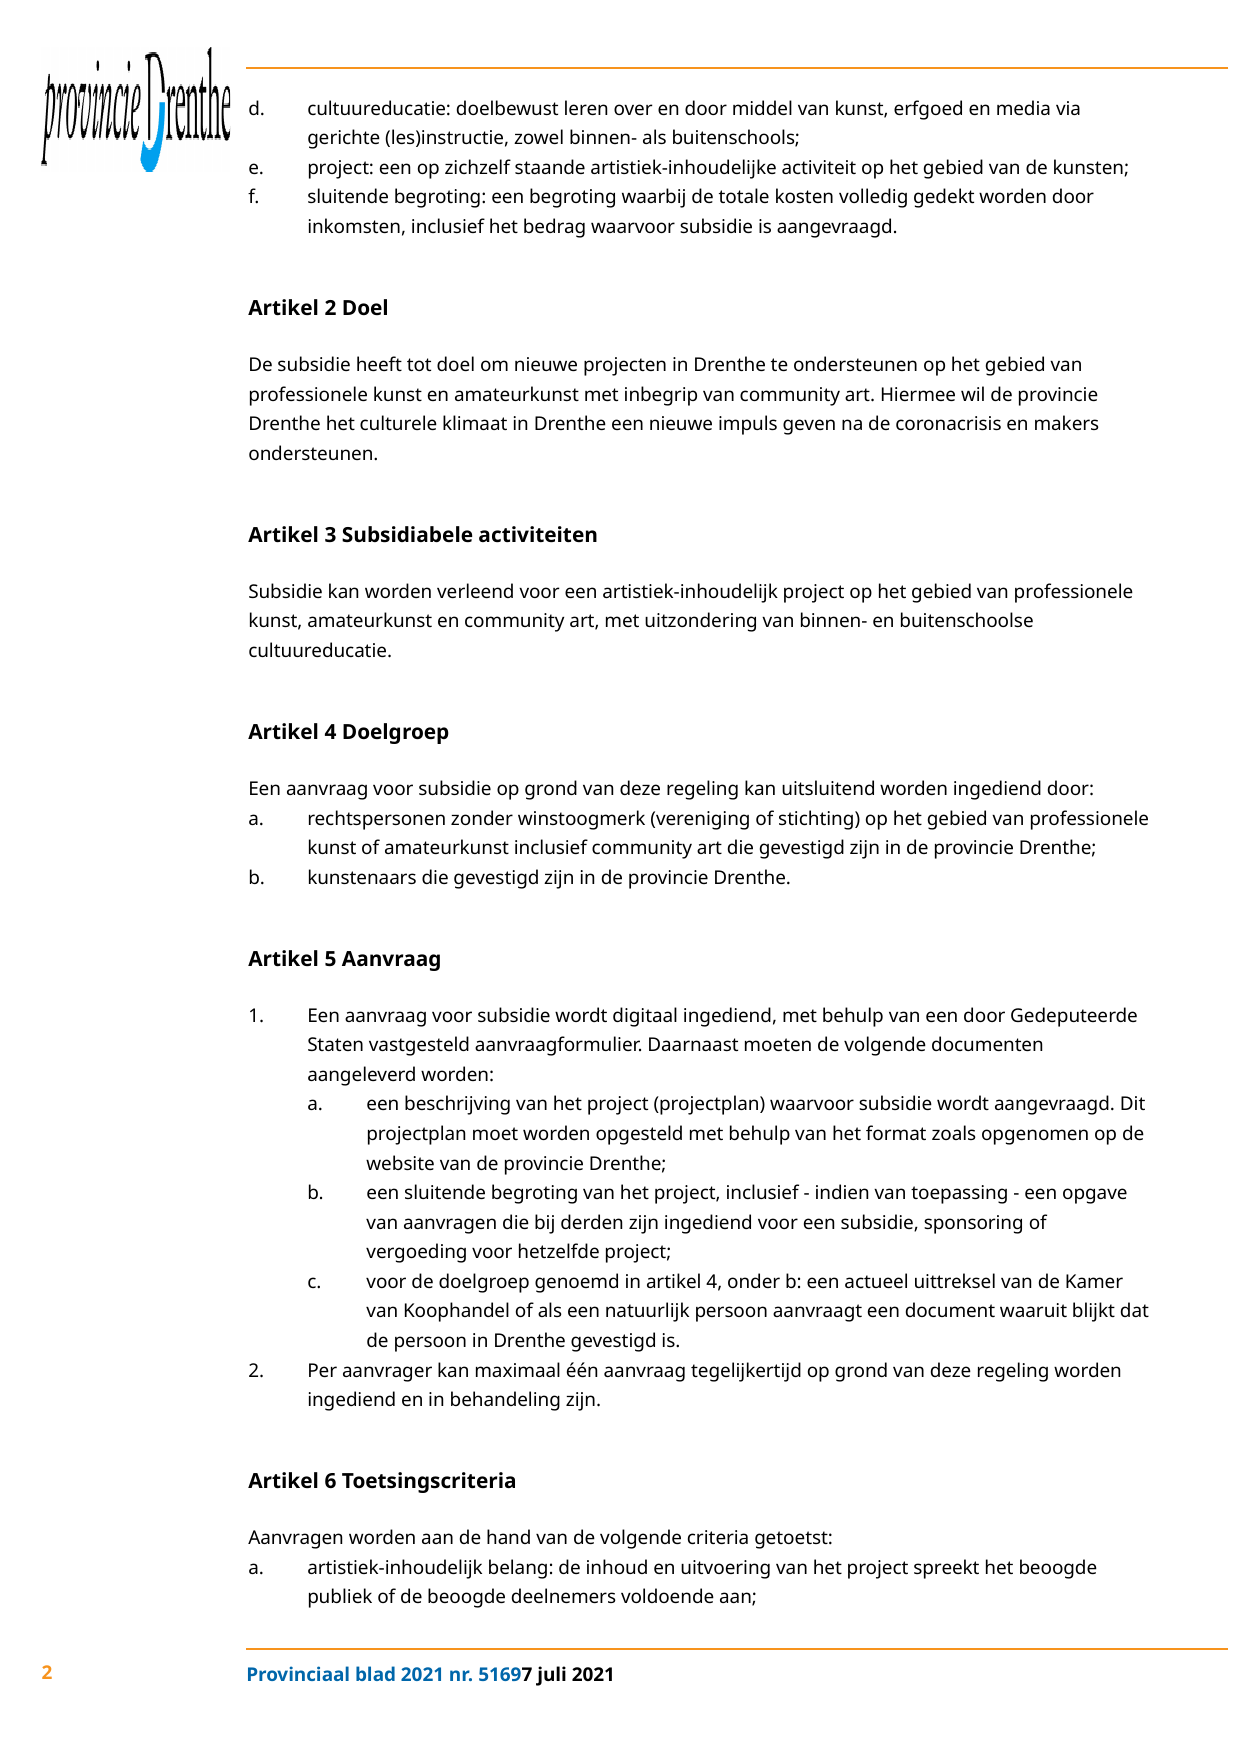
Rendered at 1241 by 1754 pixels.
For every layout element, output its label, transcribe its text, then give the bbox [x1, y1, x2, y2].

list cultuureducatie: doelbewust leren over en door middel van kunst, erfgoed en media via gerichte (les)instructie, zowel binnen- als buitenschools; [248, 95, 1152, 150]
list kunstenaars die gevestigd zijn in de provincie Drenthe. [248, 864, 1152, 889]
list Een aanvraag voor subsidie wordt digitaal ingediend, met behulp van een door Gedeputeerde Staten vastgesteld aanvraagformulier. Daarnaast moeten de volgende documenten aangeleverd worden: [248, 1002, 1152, 1087]
text Een aanvraag voor subsidie op grond van deze regeling kan uitsluitend worden ingediend door: [248, 775, 1152, 801]
list Per aanvrager kan maximaal één aanvraag tegelijkertijd op grond van deze regeling worden ingediend en in behandeling zijn. [248, 1357, 1152, 1412]
text Aanvragen worden aan de hand van de volgende criteria getoetst: [248, 1524, 1152, 1550]
list artistiek-inhoudelijk belang: de inhoud en uitvoering van het project spreekt het beoogde publiek of de beoogde deelnemers voldoende aan; [248, 1554, 1152, 1609]
list een sluitende begroting van het project, inclusief - indien van toepassing - een opgave van aanvragen die bij derden zijn ingediend voor een subsidie, sponsoring of vergoeding voor hetzelfde project; [307, 1179, 1152, 1264]
text De subsidie heeft tot doel om nieuwe projecten in Drenthe te ondersteunen op het gebied van professionele kunst en amateurkunst met inbegrip van community art. Hiermee wil de provincie Drenthe het culturele klimaat in Drenthe een nieuwe impuls geven na de coronacrisis en makers ondersteunen. [248, 351, 1152, 466]
list rechtspersonen zonder winstoogmerk (vereniging of stichting) op het gebied van professionele kunst of amateurkunst inclusief community art die gevestigd zijn in de provincie Drenthe; [248, 805, 1152, 860]
text Artikel 5 Aanvraag [248, 944, 1152, 972]
text Artikel 2 Doel [248, 293, 1152, 322]
list sluitende begroting: een begroting waarbij de totale kosten volledig gedekt worden door inkomsten, inclusief het bedrag waarvoor subsidie is aangevraagd. [248, 183, 1152, 239]
list project: een op zichzelf staande artistiek-inhoudelijke activiteit op het gebied van de kunsten; [248, 154, 1152, 180]
text Subsidie kan worden verleend voor een artistiek-inhoudelijk project op het gebied van professionele kunst, amateurkunst en community art, met uitzondering van binnen- en buitenschoolse cultuureducatie. [248, 578, 1152, 663]
text Artikel 3 Subsidiabele activiteiten [248, 520, 1152, 548]
text Artikel 6 Toetsingscriteria [248, 1466, 1152, 1495]
list een beschrijving van het project (projectplan) waarvoor subsidie wordt aangevraagd. Dit projectplan moet worden opgesteld met behulp van het format zoals opgenomen op de website van de provincie Drenthe; [307, 1091, 1152, 1176]
picture [41, 47, 231, 172]
list voor de doelgroep genoemd in artikel 4, onder b: een actueel uittreksel van de Kamer van Koophandel of als een natuurlijk persoon aanvraagt een document waaruit blijkt dat de persoon in Drenthe gevestigd is. [307, 1268, 1152, 1353]
text Artikel 4 Doelgroep [248, 717, 1152, 746]
